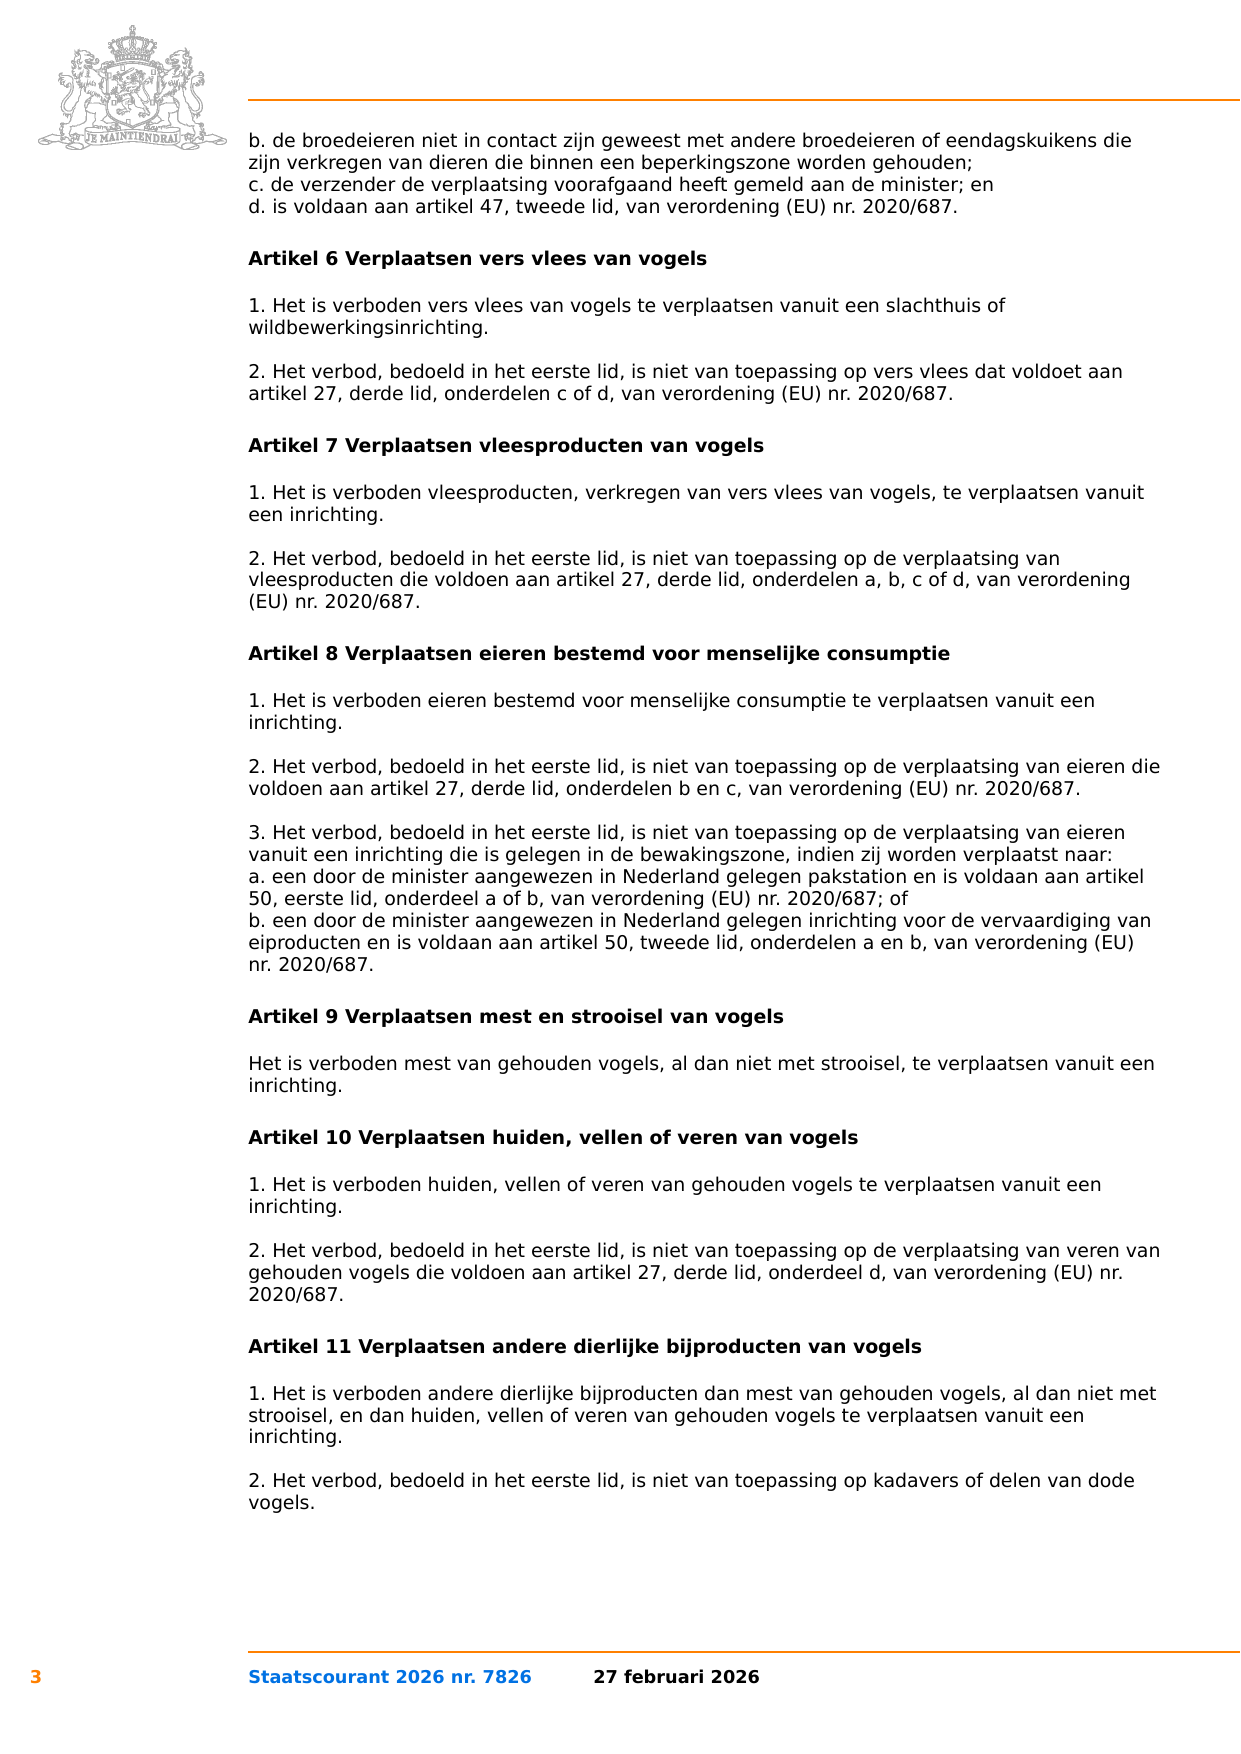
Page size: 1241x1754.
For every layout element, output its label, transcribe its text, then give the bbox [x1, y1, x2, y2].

text 2. Het verbod, bedoeld in het eerste lid, is niet van toepassing op de verplaatsing van eieren die voldoen aan artikel 27, derde lid, onderdelen b en c, van verordening (EU) nr. 2020/687. [248, 756, 1163, 800]
subtitle Artikel 9 Verplaatsen mest en strooisel van vogels [248, 1006, 1163, 1028]
text c. de verzender de verplaatsing voorafgaand heeft gemeld aan de minister; en [248, 174, 1163, 196]
text Het is verboden mest van gehouden vogels, al dan niet met strooisel, te verplaatsen vanuit een inrichting. [248, 1053, 1163, 1097]
text 1. Het is verboden andere dierlijke bijproducten dan mest van gehouden vogels, al dan niet met strooisel, en dan huiden, vellen of veren van gehouden vogels te verplaatsen vanuit een inrichting. [248, 1382, 1163, 1448]
text 1. Het is verboden huiden, vellen of veren van gehouden vogels te verplaatsen vanuit een inrichting. [248, 1174, 1163, 1218]
subtitle Artikel 6 Verplaatsen vers vlees van vogels [248, 248, 1163, 270]
text d. is voldaan aan artikel 47, tweede lid, van verordening (EU) nr. 2020/687. [248, 196, 1163, 218]
picture [38, 25, 227, 150]
subtitle Artikel 10 Verplaatsen huiden, vellen of veren van vogels [248, 1127, 1163, 1149]
text 3. Het verbod, bedoeld in het eerste lid, is niet van toepassing op de verplaatsing van eieren vanuit een inrichting die is gelegen in de bewakingszone, indien zij worden verplaatst naar: [248, 822, 1163, 866]
text 2. Het verbod, bedoeld in het eerste lid, is niet van toepassing op de verplaatsing van vleesproducten die voldoen aan artikel 27, derde lid, onderdelen a, b, c of d, van verordening (EU) nr. 2020/687. [248, 547, 1163, 613]
text 1. Het is verboden vleesproducten, verkregen van vers vlees van vogels, te verplaatsen vanuit een inrichting. [248, 482, 1163, 526]
text 2. Het verbod, bedoeld in het eerste lid, is niet van toepassing op de verplaatsing van veren van gehouden vogels die voldoen aan artikel 27, derde lid, onderdeel d, van verordening (EU) nr. 2020/687. [248, 1239, 1163, 1306]
text 1. Het is verboden vers vlees van vogels te verplaatsen vanuit een slachthuis of wildbewerkingsinrichting. [248, 295, 1163, 339]
subtitle Artikel 11 Verplaatsen andere dierlijke bijproducten van vogels [248, 1336, 1163, 1357]
text 2. Het verbod, bedoeld in het eerste lid, is niet van toepassing op kadavers of delen van dode vogels. [248, 1470, 1163, 1514]
text a. een door de minister aangewezen in Nederland gelegen pakstation en is voldaan aan artikel 50, eerste lid, onderdeel a of b, van verordening (EU) nr. 2020/687; of [248, 866, 1163, 910]
text b. de broedeieren niet in contact zijn geweest met andere broedeieren of eendagskuikens die zijn verkregen van dieren die binnen een beperkingszone worden gehouden; [248, 130, 1163, 174]
text 1. Het is verboden eieren bestemd voor menselijke consumptie te verplaatsen vanuit een inrichting. [248, 690, 1163, 734]
text b. een door de minister aangewezen in Nederland gelegen inrichting voor de vervaardiging van eiproducten en is voldaan aan artikel 50, tweede lid, onderdelen a en b, van verordening (EU) nr. 2020/687. [248, 910, 1163, 976]
text 2. Het verbod, bedoeld in het eerste lid, is niet van toepassing op vers vlees dat voldoet aan artikel 27, derde lid, onderdelen c of d, van verordening (EU) nr. 2020/687. [248, 361, 1163, 404]
subtitle Artikel 7 Verplaatsen vleesproducten van vogels [248, 434, 1163, 457]
subtitle Artikel 8 Verplaatsen eieren bestemd voor menselijke consumptie [248, 643, 1163, 665]
